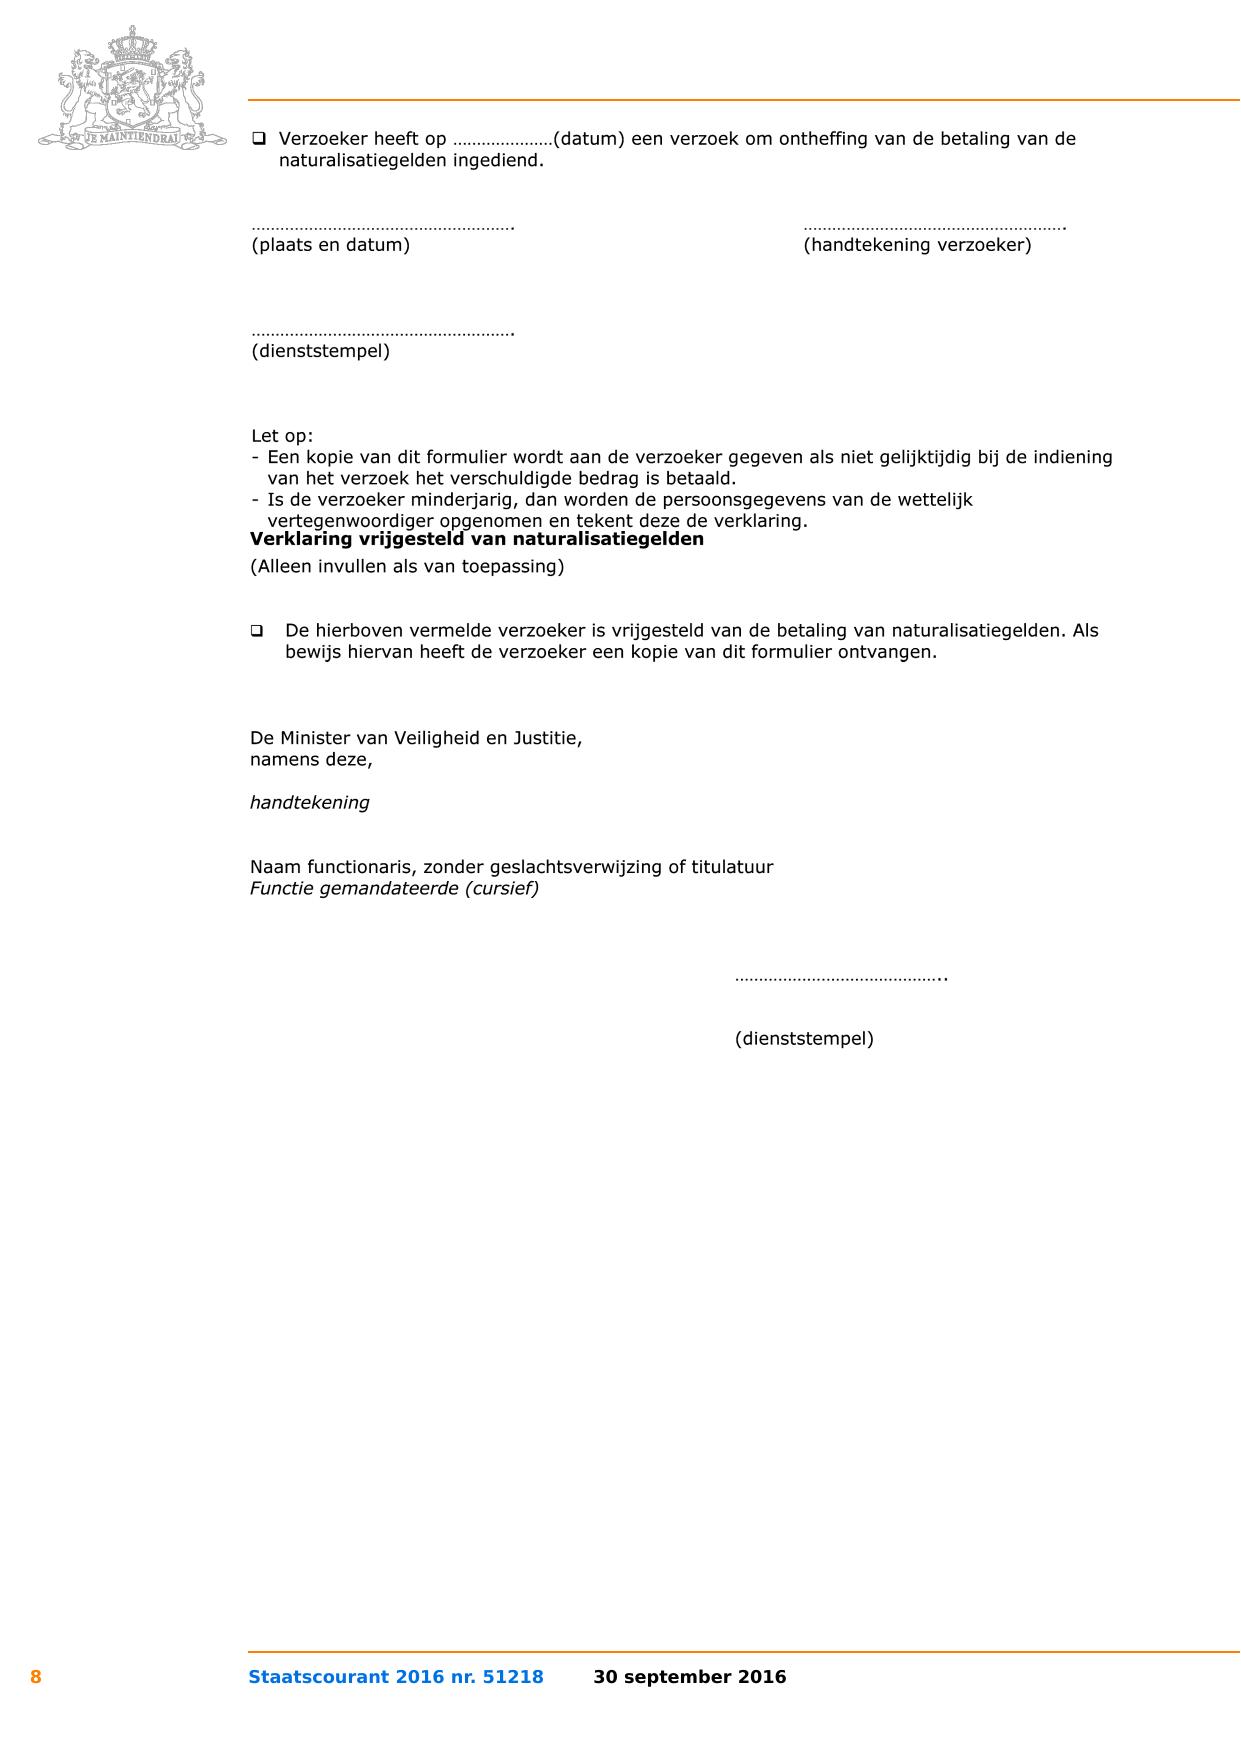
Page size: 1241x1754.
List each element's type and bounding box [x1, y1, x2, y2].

text [1134, 130, 1163, 1051]
picture [38, 25, 227, 150]
picture [248, 130, 1134, 1052]
